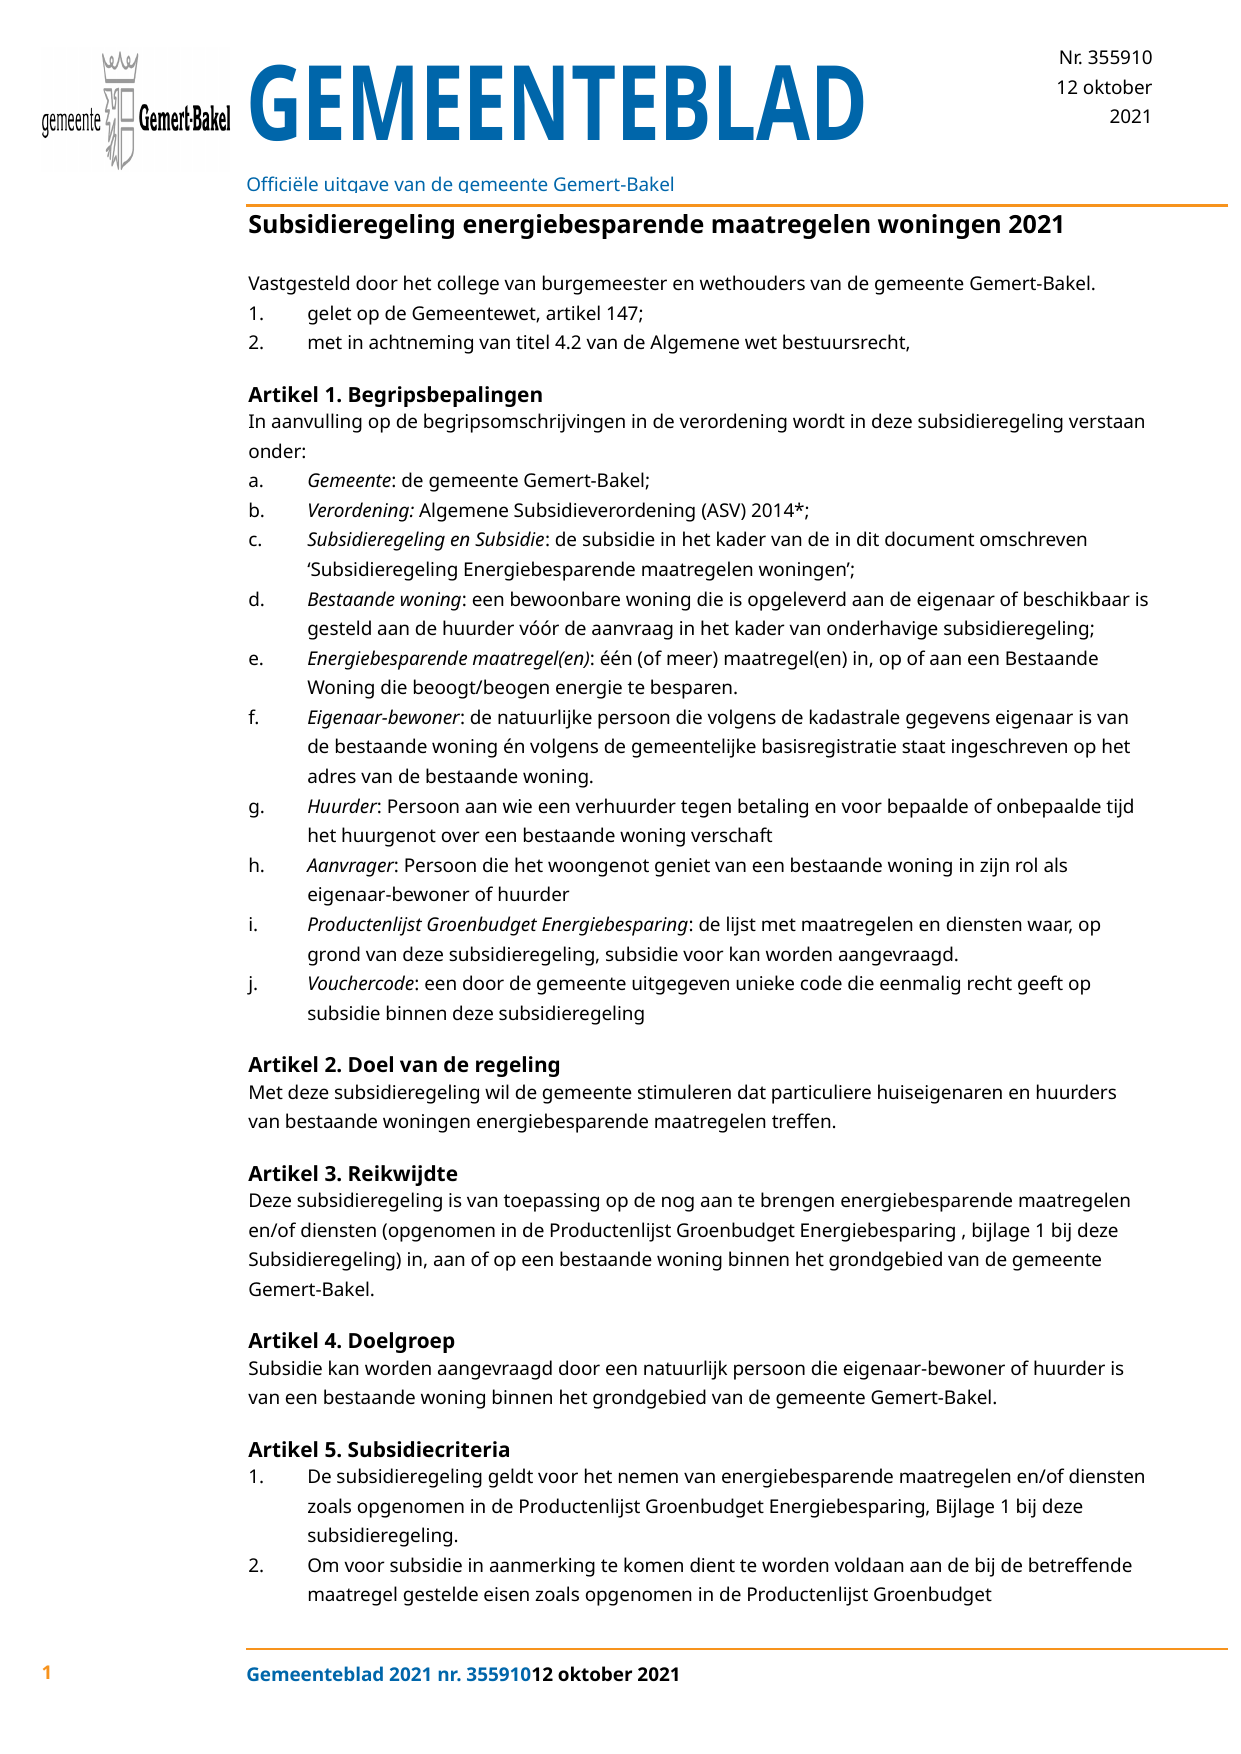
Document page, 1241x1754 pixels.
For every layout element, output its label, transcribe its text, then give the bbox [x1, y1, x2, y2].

text Subsidieregeling energiebesparende maatregelen woningen 2021 [248, 207, 1152, 241]
text Artikel 5. Subsidiecriteria [248, 1435, 1152, 1463]
list Om voor subsidie in aanmerking te komen dient te worden voldaan aan de bij de betreffende maatregel gestelde eisen zoals opgenomen in de Productenlijst Groenbudget [248, 1552, 1152, 1607]
text In aanvulling op de begripsomschrijvingen in de verordening wordt in deze subsidieregeling verstaan onder: [248, 408, 1152, 464]
list Productenlijst Groenbudget Energiebesparing: de lijst met maatregelen en diensten waar, op grond van deze subsidieregeling, subsidie voor kan worden aangevraagd. [248, 911, 1152, 967]
text Artikel 3. Reikwijdte [248, 1159, 1152, 1187]
list gelet op de Gemeentewet, artikel 147; [248, 300, 1152, 326]
picture [41, 47, 231, 172]
text Deze subsidieregeling is van toepassing op de nog aan te brengen energiebesparende maatregelen en/of diensten (opgenomen in de Productenlijst Groenbudget Energiebesparing , bijlage 1 bij deze Subsidieregeling) in, aan of op een bestaande woning binnen het grondgebied van de gemeente Gemert-Bakel. [248, 1187, 1152, 1302]
list Gemeente: de gemeente Gemert-Bakel; [248, 467, 1152, 493]
text Artikel 1. Begripsbepalingen [248, 380, 1152, 408]
list Huurder: Persoon aan wie een verhuurder tegen betaling en voor bepaalde of onbepaalde tijd het huurgenot over een bestaande woning verschaft [248, 793, 1152, 848]
list Eigenaar-bewoner: de natuurlijke persoon die volgens de kadastrale gegevens eigenaar is van de bestaande woning én volgens de gemeentelijke basisregistratie staat ingeschreven op het adres van de bestaande woning. [248, 704, 1152, 789]
text Artikel 4. Doelgroep [248, 1326, 1152, 1355]
text Subsidie kan worden aangevraagd door een natuurlijk persoon die eigenaar-bewoner of huurder is van een bestaande woning binnen het grondgebied van de gemeente Gemert-Bakel. [248, 1355, 1152, 1410]
list De subsidieregeling geldt voor het nemen van energiebesparende maatregelen en/of diensten zoals opgenomen in de Productenlijst Groenbudget Energiebesparing, Bijlage 1 bij deze subsidieregeling. [248, 1463, 1152, 1548]
list met in achtneming van titel 4.2 van de Algemene wet bestuursrecht, [248, 329, 1152, 355]
list Energiebesparende maatregel(en): één (of meer) maatregel(en) in, op of aan een Bestaande Woning die beoogt/beogen energie te besparen. [248, 645, 1152, 700]
list Verordening: Algemene Subsidieverordening (ASV) 2014*; [248, 497, 1152, 523]
text Artikel 2. Doel van de regeling [248, 1050, 1152, 1079]
list Bestaande woning: een bewoonbare woning die is opgeleverd aan de eigenaar of beschikbaar is gesteld aan de huurder vóór de aanvraag in het kader van onderhavige subsidieregeling; [248, 586, 1152, 641]
list Subsidieregeling en Subsidie: de subsidie in het kader van de in dit document omschreven ‘Subsidieregeling Energiebesparende maatregelen woningen’; [248, 527, 1152, 582]
text Met deze subsidieregeling wil de gemeente stimuleren dat particuliere huiseigenaren en huurders van bestaande woningen energiebesparende maatregelen treffen. [248, 1079, 1152, 1134]
text Vastgesteld door het college van burgemeester en wethouders van de gemeente Gemert-Bakel. [248, 270, 1152, 296]
list Vouchercode: een door de gemeente uitgegeven unieke code die eenmalig recht geeft op subsidie binnen deze subsidieregeling [248, 970, 1152, 1026]
list Aanvrager: Persoon die het woongenot geniet van een bestaande woning in zijn rol als eigenaar-bewoner of huurder [248, 852, 1152, 907]
